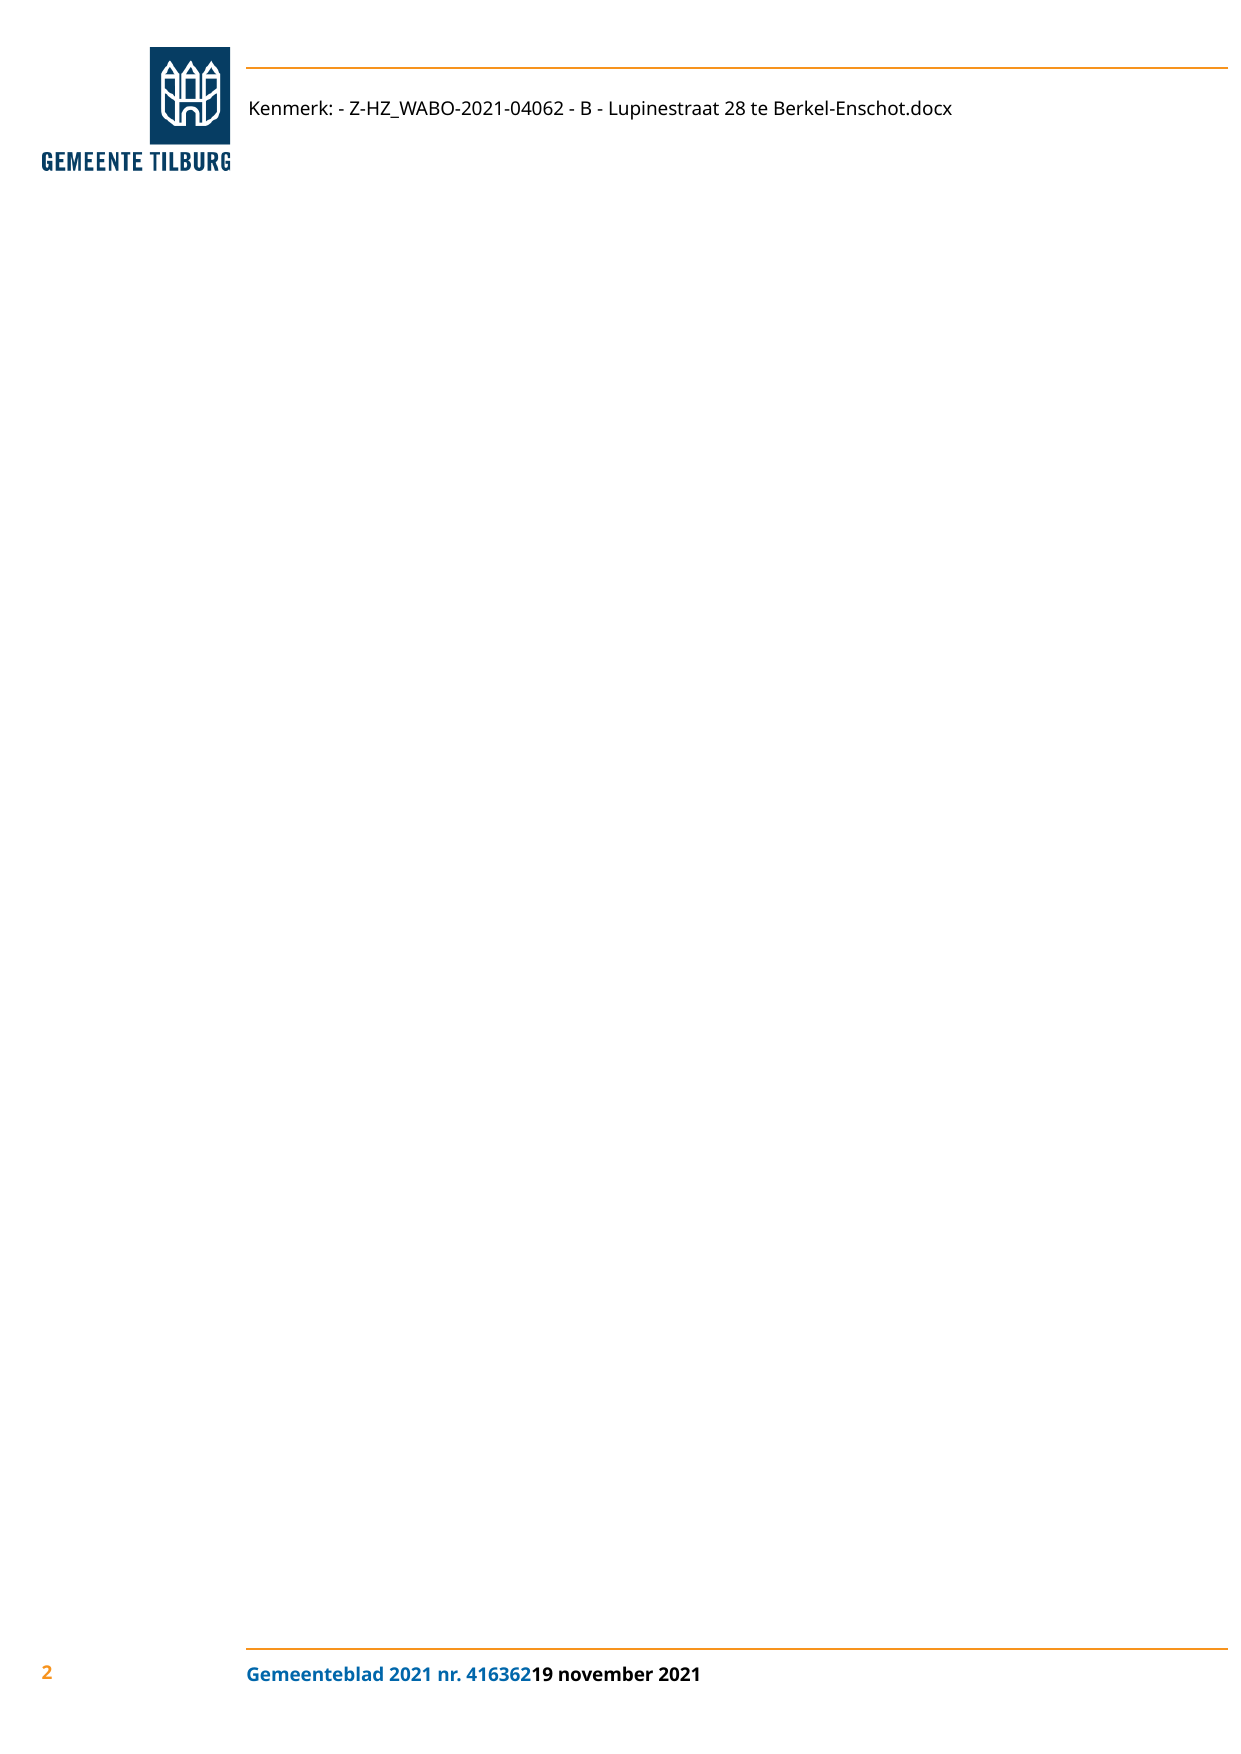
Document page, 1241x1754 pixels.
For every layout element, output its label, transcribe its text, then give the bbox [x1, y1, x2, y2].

picture [41, 47, 231, 172]
text Kenmerk: - Z-HZ_WABO-2021-04062 - B - Lupinestraat 28 te Berkel-Enschot.docx [248, 95, 1152, 121]
